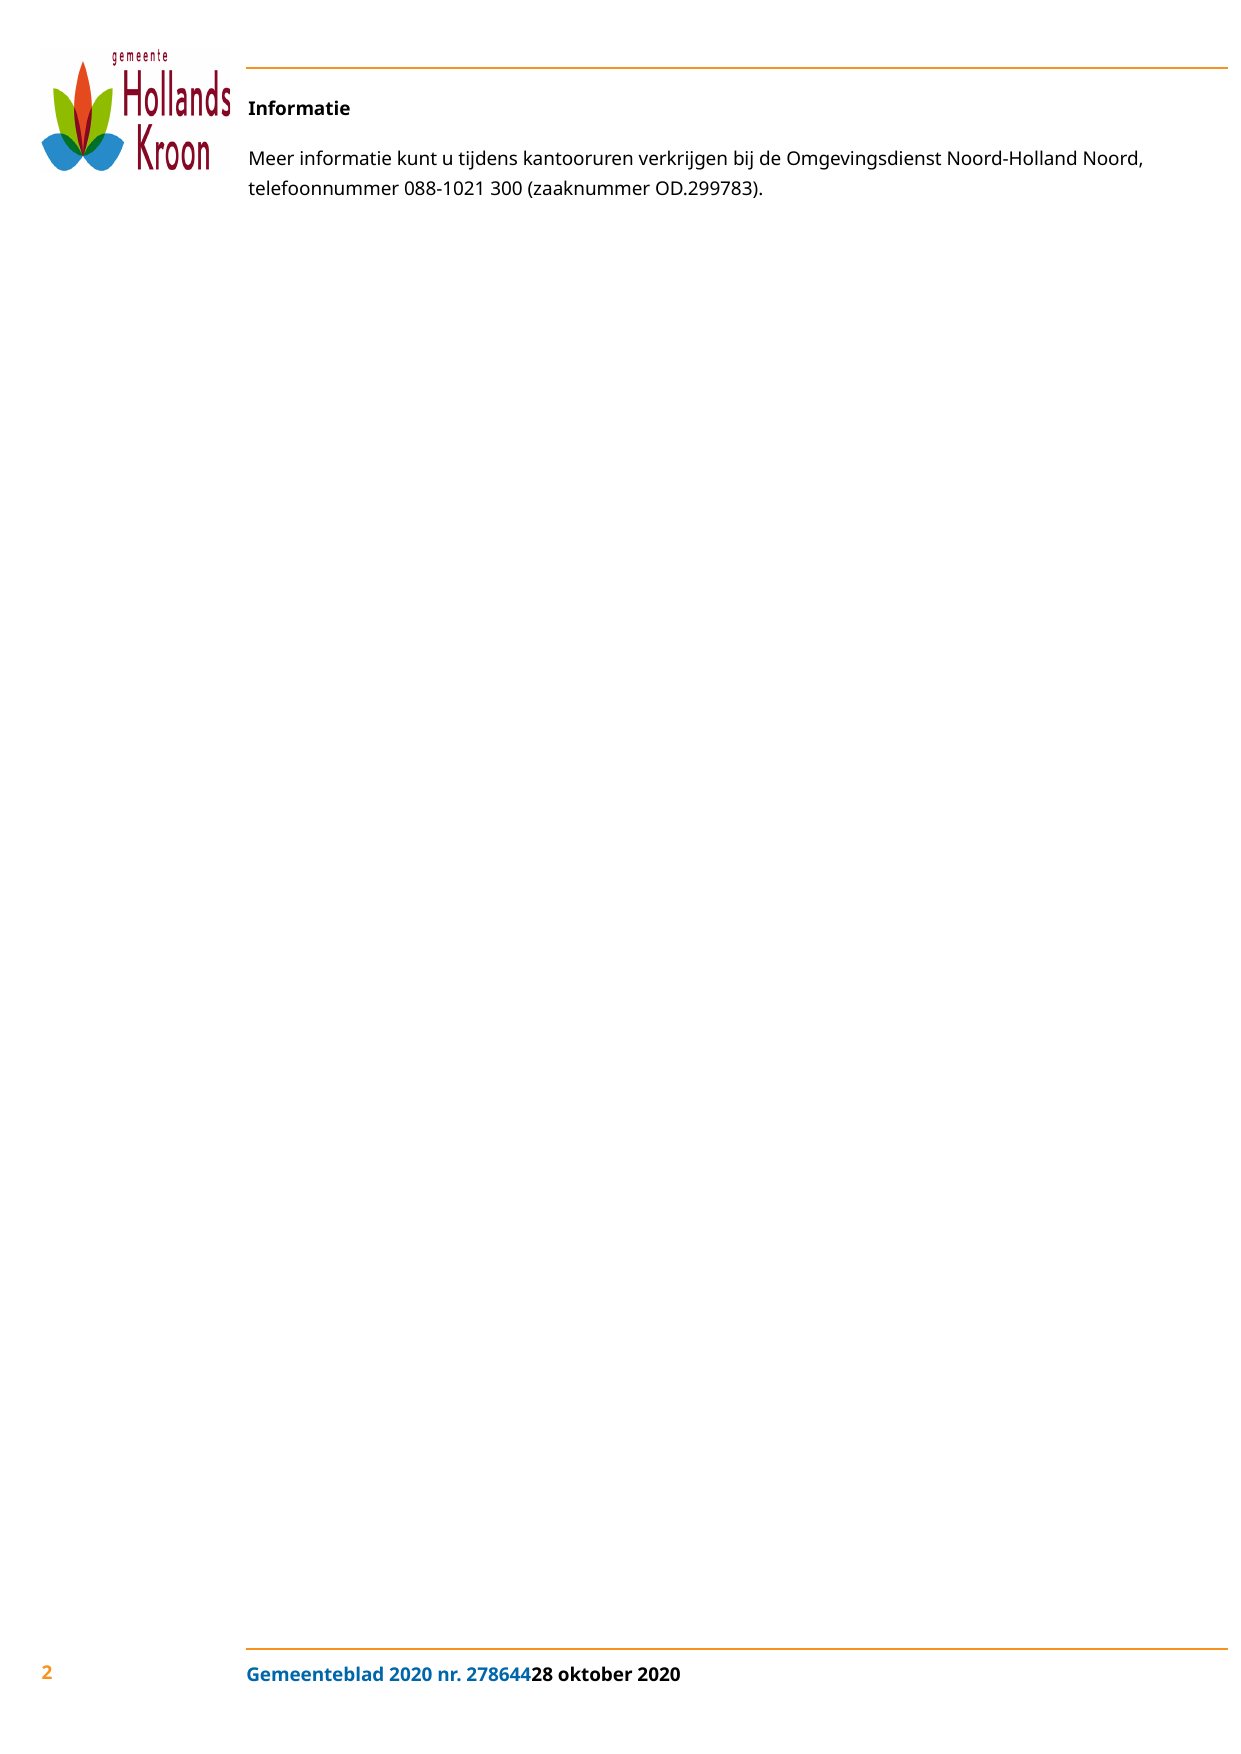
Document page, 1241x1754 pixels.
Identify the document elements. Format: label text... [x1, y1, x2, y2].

text Informatie [248, 95, 1152, 121]
text Meer informatie kunt u tijdens kantooruren verkrijgen bij de Omgevingsdienst Noord-Holland Noord, telefoonnummer 088-1021 300 (zaaknummer OD.299783). [248, 145, 1152, 201]
picture [41, 47, 231, 172]
